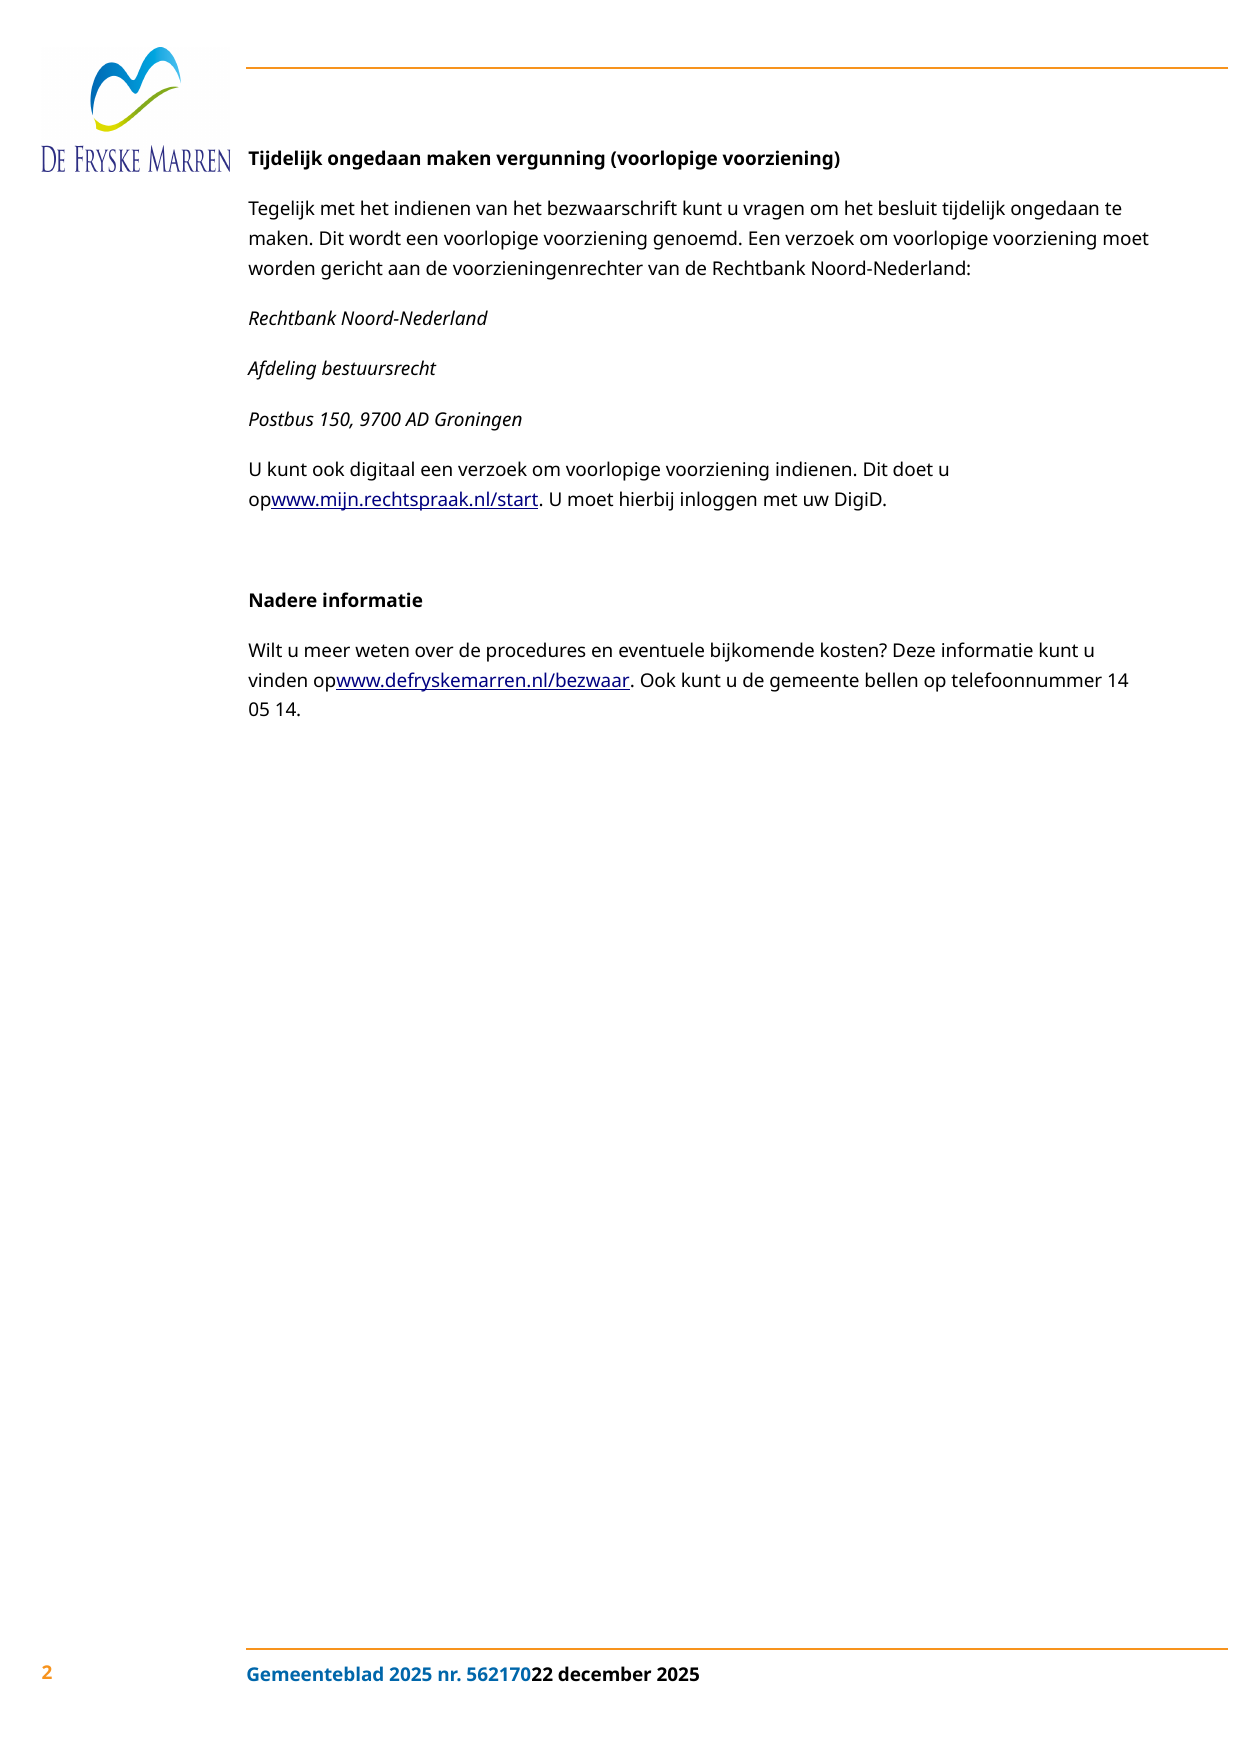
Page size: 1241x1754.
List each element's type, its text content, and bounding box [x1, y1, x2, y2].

text Wilt u meer weten over de procedures en eventuele bijkomende kosten? Deze informatie kunt u vinden opwww.defryskemarren.nl/bezwaar. Ook kunt u de gemeente bellen op telefoonnummer 14 05 14. [248, 637, 1152, 722]
text Afdeling bestuursrecht [248, 356, 1152, 381]
picture [41, 47, 231, 172]
text Tijdelijk ongedaan maken vergunning (voorlopige voorziening) [248, 145, 1152, 171]
text Postbus 150, 9700 AD Groningen [248, 406, 1152, 432]
text Tegelijk met het indienen van het bezwaarschrift kunt u vragen om het besluit tijdelijk ongedaan te maken. Dit wordt een voorlopige voorziening genoemd. Een verzoek om voorlopige voorziening moet worden gericht aan de voorzieningenrechter van de Rechtbank Noord-Nederland: [248, 196, 1152, 281]
text U kunt ook digitaal een verzoek om voorlopige voorziening indienen. Dit doet u opwww.mijn.rechtspraak.nl/start. U moet hierbij inloggen met uw DigiD. [248, 456, 1152, 512]
text Rechtbank Noord-Nederland [248, 305, 1152, 331]
text Nadere informatie [248, 587, 1152, 613]
